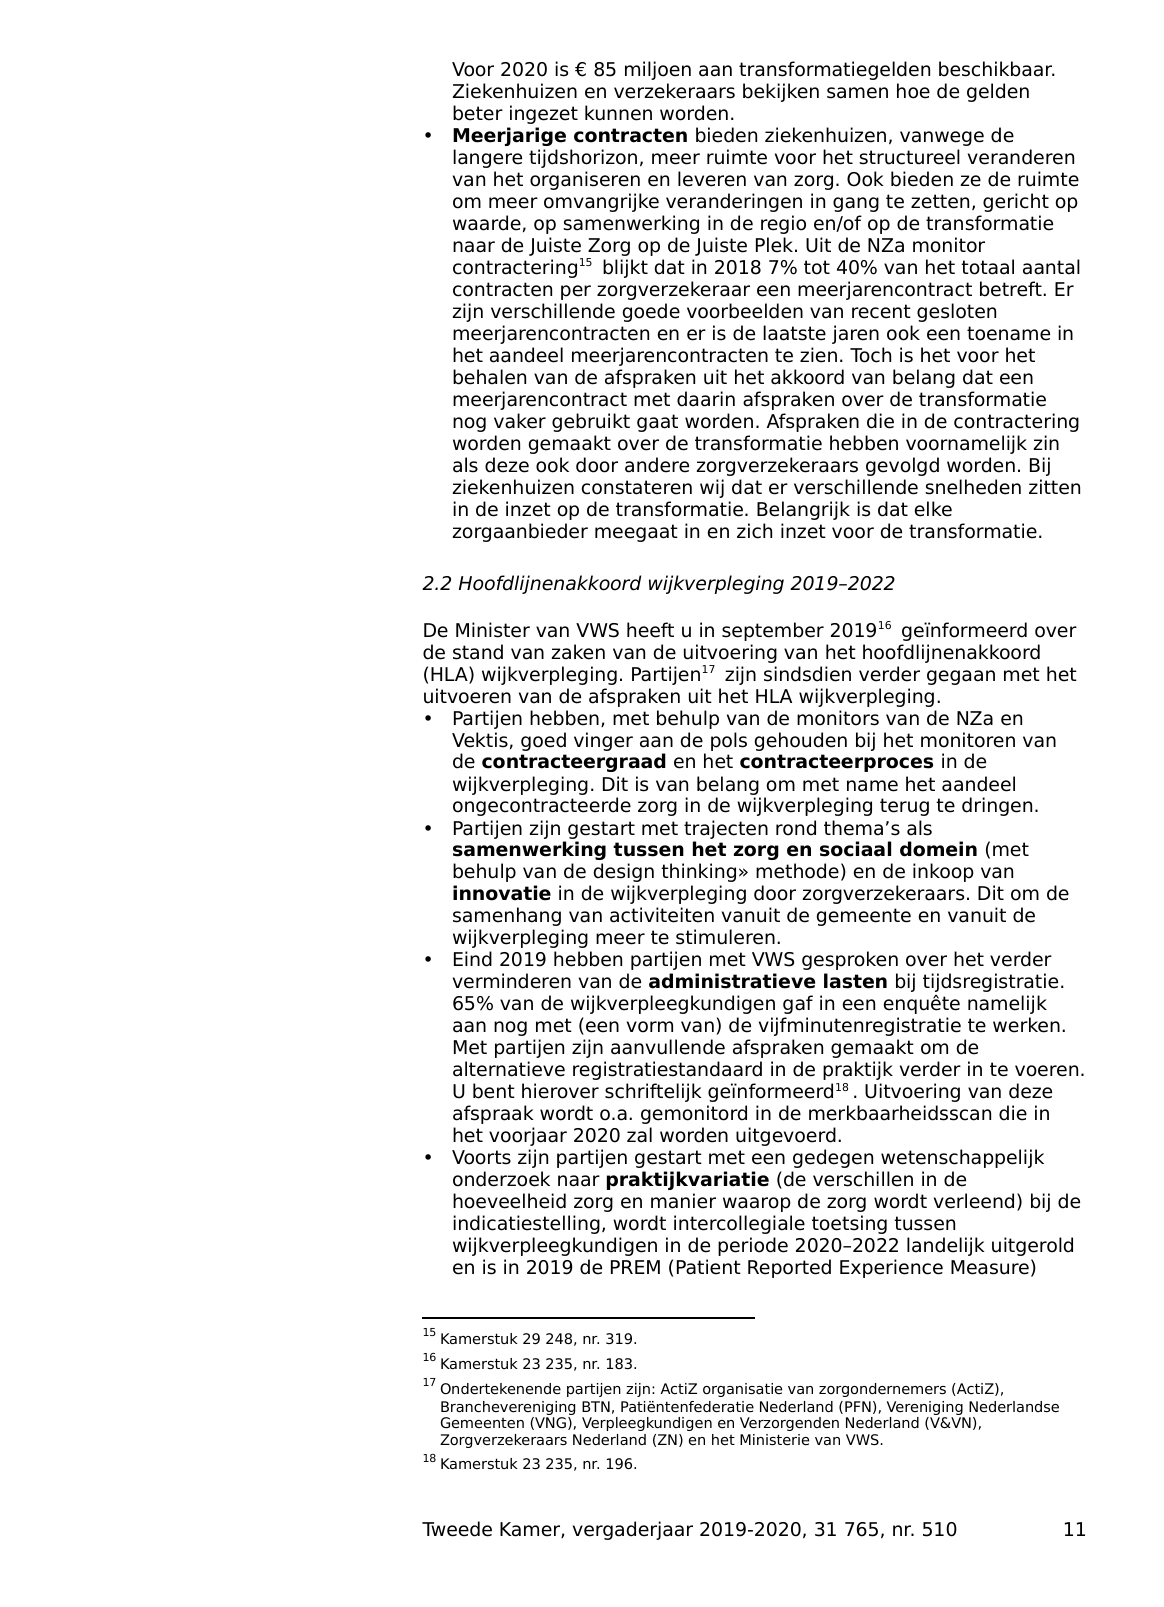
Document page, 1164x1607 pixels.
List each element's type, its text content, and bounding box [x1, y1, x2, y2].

text • Partijen zijn gestart met trajecten rond thema’s als samenwerking tussen het zorg en sociaal domein (met behulp van de design thinking» methode) en de inkoop van innovatie in de wijkverpleging door zorgverzekeraars. Dit om de samenhang van activiteiten vanuit de gemeente en vanuit de wijkverpleging meer te stimuleren. [422, 817, 1087, 949]
text Voor 2020 is € 85 miljoen aan transformatiegelden beschikbaar. Ziekenhuizen en verzekeraars bekijken samen hoe de gelden beter ingezet kunnen worden. [422, 59, 1087, 125]
text • Eind 2019 hebben partijen met VWS gesproken over het verder verminderen van de administratieve lasten bij tijdsregistratie. 65% van de wijkverpleegkundigen gaf in een enquête namelijk aan nog met (een vorm van) de vijfminutenregistratie te werken. Met partijen zijn aanvullende afspraken gemaakt om de alternatieve registratiestandaard in de praktijk verder in te voeren. [422, 949, 1087, 1081]
subtitle 2.2 Hoofdlijnenakkoord wijkverpleging 2019–2022 [422, 573, 1087, 594]
text Kamerstuk 29 248, nr. 319. [422, 1327, 1087, 1349]
text Kamerstuk 23 235, nr. 183. [422, 1352, 1087, 1374]
text • Partijen hebben, met behulp van de monitors van de NZa en Vektis, goed vinger aan de pols gehouden bij het monitoren van de contracteergraad en het contracteerproces in de wijkverpleging. Dit is van belang om met name het aandeel ongecontracteerde zorg in de wijkverpleging terug te dringen. [422, 707, 1087, 817]
text Ondertekenende partijen zijn: ActiZ organisatie van zorgondernemers (ActiZ), Branchevereniging BTN, Patiëntenfederatie Nederland (PFN), Vereniging Nederlandse Gemeenten (VNG), Verpleegkundigen en Verzorgenden Nederland (V&VN), Zorgverzekeraars Nederland (ZN) en het Ministerie van VWS. [422, 1377, 1087, 1449]
text U bent hierover schriftelijk geïnformeerd. Uitvoering van deze afspraak wordt o.a. gemonitord in de merkbaarheidsscan die in het voorjaar 2020 zal worden uitgevoerd. [452, 1081, 1087, 1147]
text De Minister van VWS heeft u in september 2019 geïnformeerd over de stand van zaken van de uitvoering van het hoofdlijnenakkoord (HLA) wijkverpleging. Partijen zijn sindsdien verder gegaan met het uitvoeren van de afspraken uit het HLA wijkverpleging. [422, 619, 1087, 707]
text Kamerstuk 23 235, nr. 196. [422, 1452, 1087, 1474]
text • Meerjarige contracten bieden ziekenhuizen, vanwege de langere tijdshorizon, meer ruimte voor het structureel veranderen van het organiseren en leveren van zorg. Ook bieden ze de ruimte om meer omvangrijke veranderingen in gang te zetten, gericht op waarde, op samenwerking in de regio en/of op de transformatie naar de Juiste Zorg op de Juiste Plek. Uit de NZa monitor contractering blijkt dat in 2018 7% tot 40% van het totaal aantal contracten per zorgverzekeraar een meerjarencontract betreft. Er zijn verschillende goede voorbeelden van recent gesloten meerjarencontracten en er is de laatste jaren ook een toename in het aandeel meerjarencontracten te zien. Toch is het voor het behalen van de afspraken uit het akkoord van belang dat een meerjarencontract met daarin afspraken over de transformatie nog vaker gebruikt gaat worden. Afspraken die in de contractering worden gemaakt over de transformatie hebben voornamelijk zin als deze ook door andere zorgverzekeraars gevolgd worden. Bij ziekenhuizen constateren wij dat er verschillende snelheden zitten in de inzet op de transformatie. Belangrijk is dat elke zorgaanbieder meegaat in en zich inzet voor de transformatie. [422, 125, 1087, 543]
text • Voorts zijn partijen gestart met een gedegen wetenschappelijk onderzoek naar praktijkvariatie (de verschillen in de hoeveelheid zorg en manier waarop de zorg wordt verleend) bij de indicatiestelling, wordt intercollegiale toetsing tussen wijkverpleegkundigen in de periode 2020–2022 landelijk uitgerold en is in 2019 de PREM (Patient Reported Experience Measure) [422, 1147, 1087, 1279]
